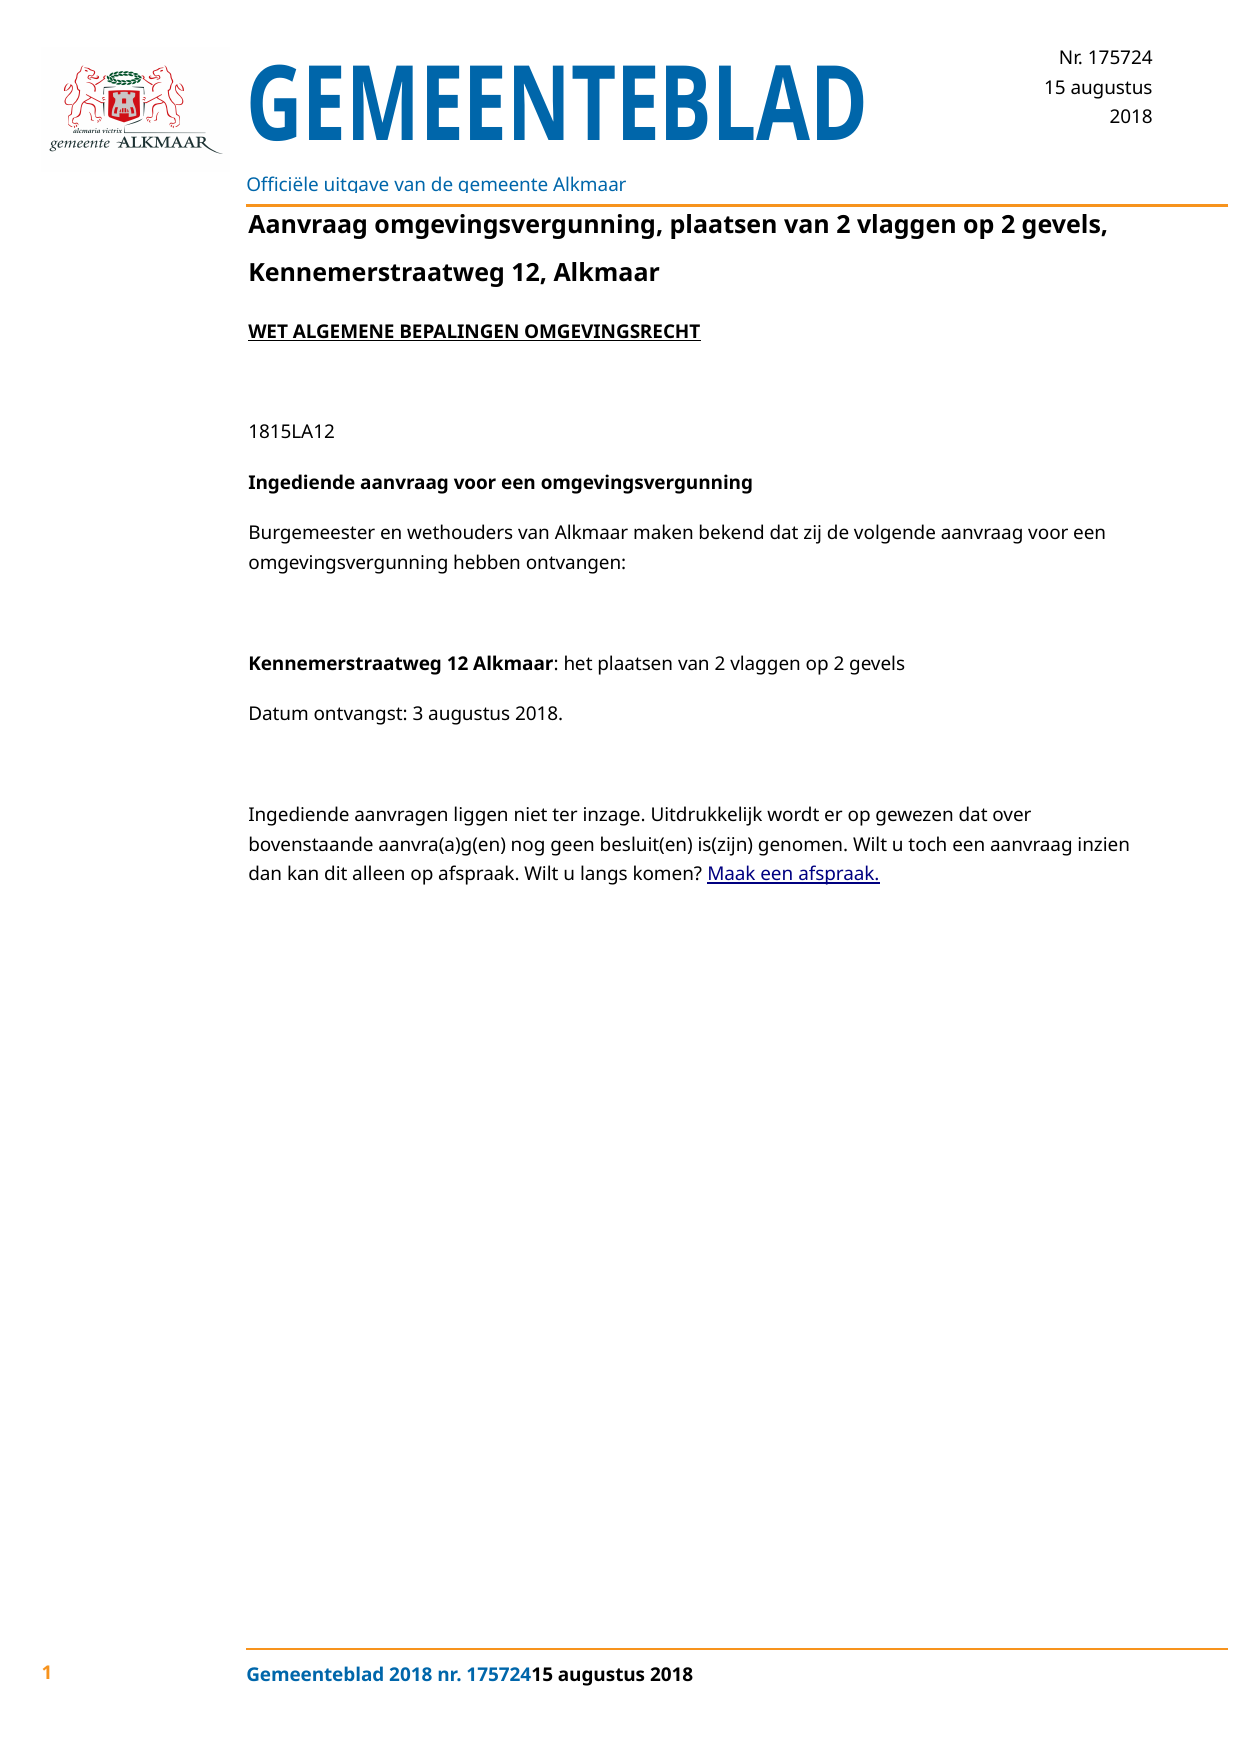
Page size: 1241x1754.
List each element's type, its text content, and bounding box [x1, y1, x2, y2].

text Datum ontvangst: 3 augustus 2018. [248, 700, 1152, 726]
text Ingediende aanvraag voor een omgevingsvergunning [248, 469, 1152, 495]
text Burgemeester en wethouders van Alkmaar maken bekend dat zij de volgende aanvraag voor een omgevingsvergunning hebben ontvangen: [248, 519, 1152, 575]
text Aanvraag omgevingsvergunning, plaatsen van 2 vlaggen op 2 gevels, Kennemerstraatweg 12, Alkmaar [248, 207, 1152, 288]
text Kennemerstraatweg 12 Alkmaar: het plaatsen van 2 vlaggen op 2 gevels [248, 650, 1152, 676]
text WET ALGEMENE BEPALINGEN OMGEVINGSRECHT [248, 318, 1152, 344]
picture [41, 47, 231, 172]
text 1815LA12 [248, 419, 1152, 444]
text Ingediende aanvragen liggen niet ter inzage. Uitdrukkelijk wordt er op gewezen dat over bovenstaande aanvra(a)g(en) nog geen besluit(en) is(zijn) genomen. Wilt u toch een aanvraag inzien dan kan dit alleen op afspraak. Wilt u langs komen? Maak een afspraak. [248, 801, 1152, 886]
